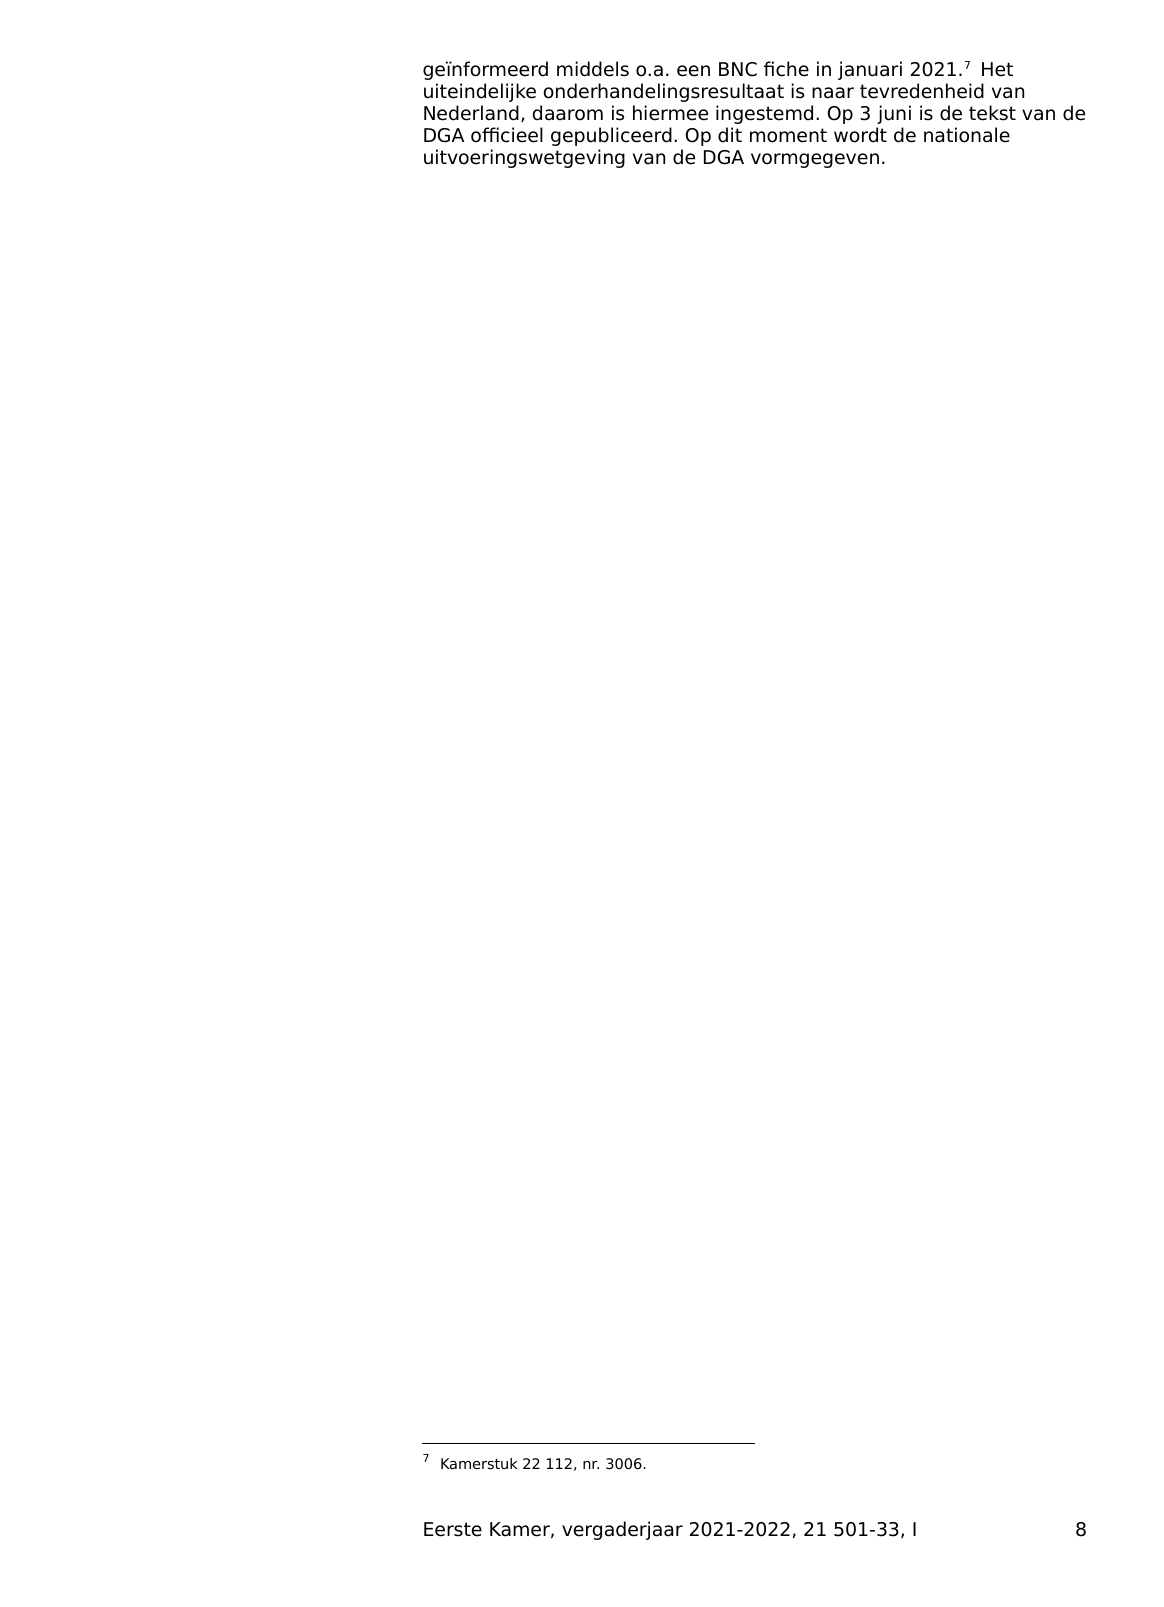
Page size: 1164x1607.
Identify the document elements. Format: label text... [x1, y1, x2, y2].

text Kamerstuk 22 112, nr. 3006. [422, 1452, 1087, 1474]
text geïnformeerd middels o.a. een BNC fiche in januari 2021. Het uiteindelijke onderhandelingsresultaat is naar tevredenheid van Nederland, daarom is hiermee ingestemd. Op 3 juni is de tekst van de DGA officieel gepubliceerd. Op dit moment wordt de nationale uitvoeringswetgeving van de DGA vormgegeven. [422, 59, 1087, 169]
